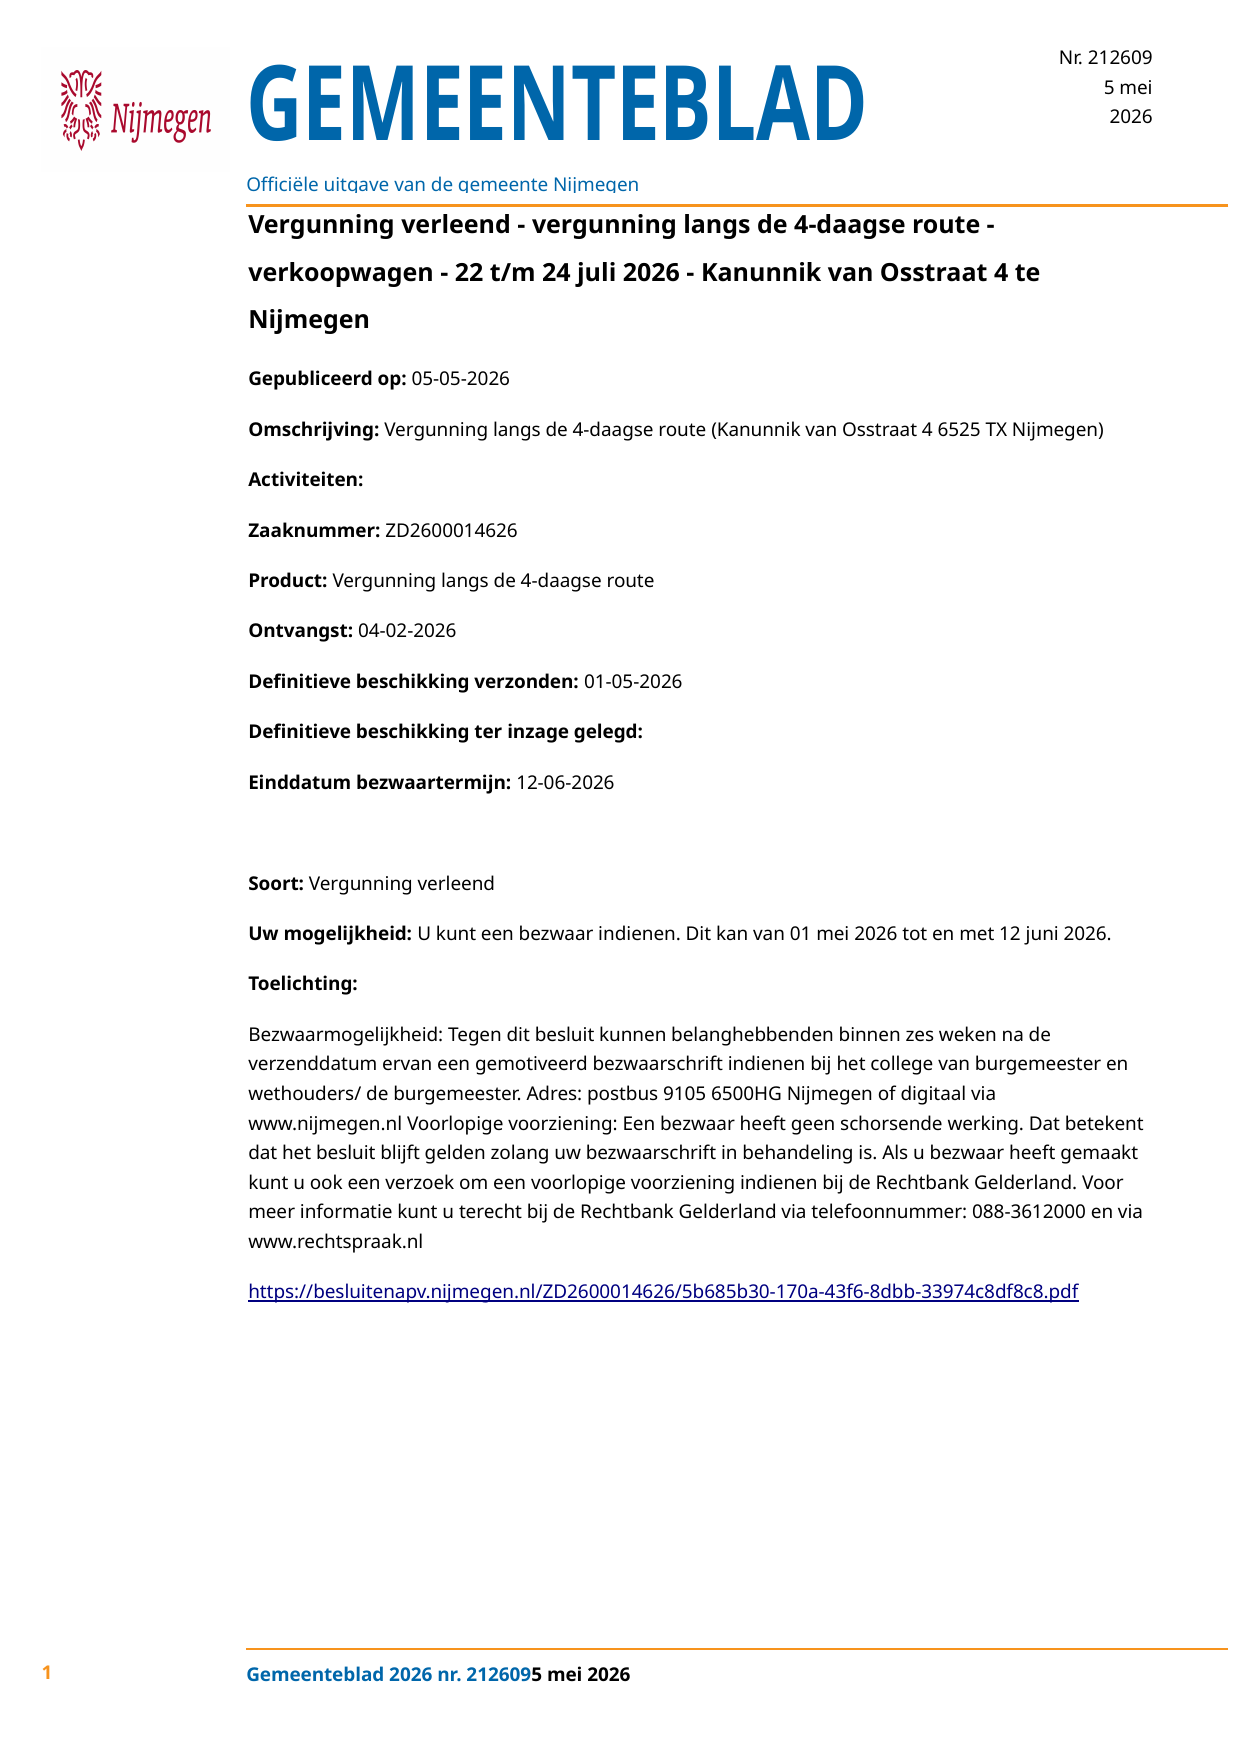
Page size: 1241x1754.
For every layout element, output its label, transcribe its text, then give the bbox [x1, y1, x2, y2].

text Ontvangst: 04-02-2026 [248, 618, 1152, 643]
text Soort: Vergunning verleend [248, 870, 1152, 895]
text Vergunning verleend - vergunning langs de 4-daagse route - verkoopwagen - 22 t/m 24 juli 2026 - Kanunnik van Osstraat 4 te Nijmegen [248, 207, 1152, 336]
text Product: Vergunning langs de 4-daagse route [248, 567, 1152, 593]
text Activiteiten: [248, 466, 1152, 492]
text Zaaknummer: ZD2600014626 [248, 517, 1152, 542]
text Definitieve beschikking ter inzage gelegd: [248, 718, 1152, 744]
picture [41, 47, 231, 172]
text Gepubliceerd op: 05-05-2026 [248, 366, 1152, 391]
text Bezwaarmogelijkheid: Tegen dit besluit kunnen belanghebbenden binnen zes weken na de verzenddatum ervan een gemotiveerd bezwaarschrift indienen bij het college van burgemeester en wethouders/ de burgemeester. Adres: postbus 9105 6500HG Nijmegen of digitaal via www.nijmegen.nl Voorlopige voorziening: Een bezwaar heeft geen schorsende werking. Dat betekent dat het besluit blijft gelden zolang uw bezwaarschrift in behandeling is. Als u bezwaar heeft gemaakt kunt u ook een verzoek om een voorlopige voorziening indienen bij de Rechtbank Gelderland. Voor meer informatie kunt u terecht bij de Rechtbank Gelderland via telefoonnummer: 088-3612000 en via www.rechtspraak.nl [248, 1021, 1152, 1254]
text https://besluitenapv.nijmegen.nl/ZD2600014626/5b685b30-170a-43f6-8dbb-33974c8df8c8.pdf [248, 1278, 1152, 1304]
text Einddatum bezwaartermijn: 12-06-2026 [248, 769, 1152, 794]
text Omschrijving: Vergunning langs de 4-daagse route (Kanunnik van Osstraat 4 6525 TX Nijmegen) [248, 416, 1152, 442]
text Toelichting: [248, 971, 1152, 996]
text Uw mogelijkheid: U kunt een bezwaar indienen. Dit kan van 01 mei 2026 tot en met 12 juni 2026. [248, 920, 1152, 946]
text Definitieve beschikking verzonden: 01-05-2026 [248, 668, 1152, 694]
